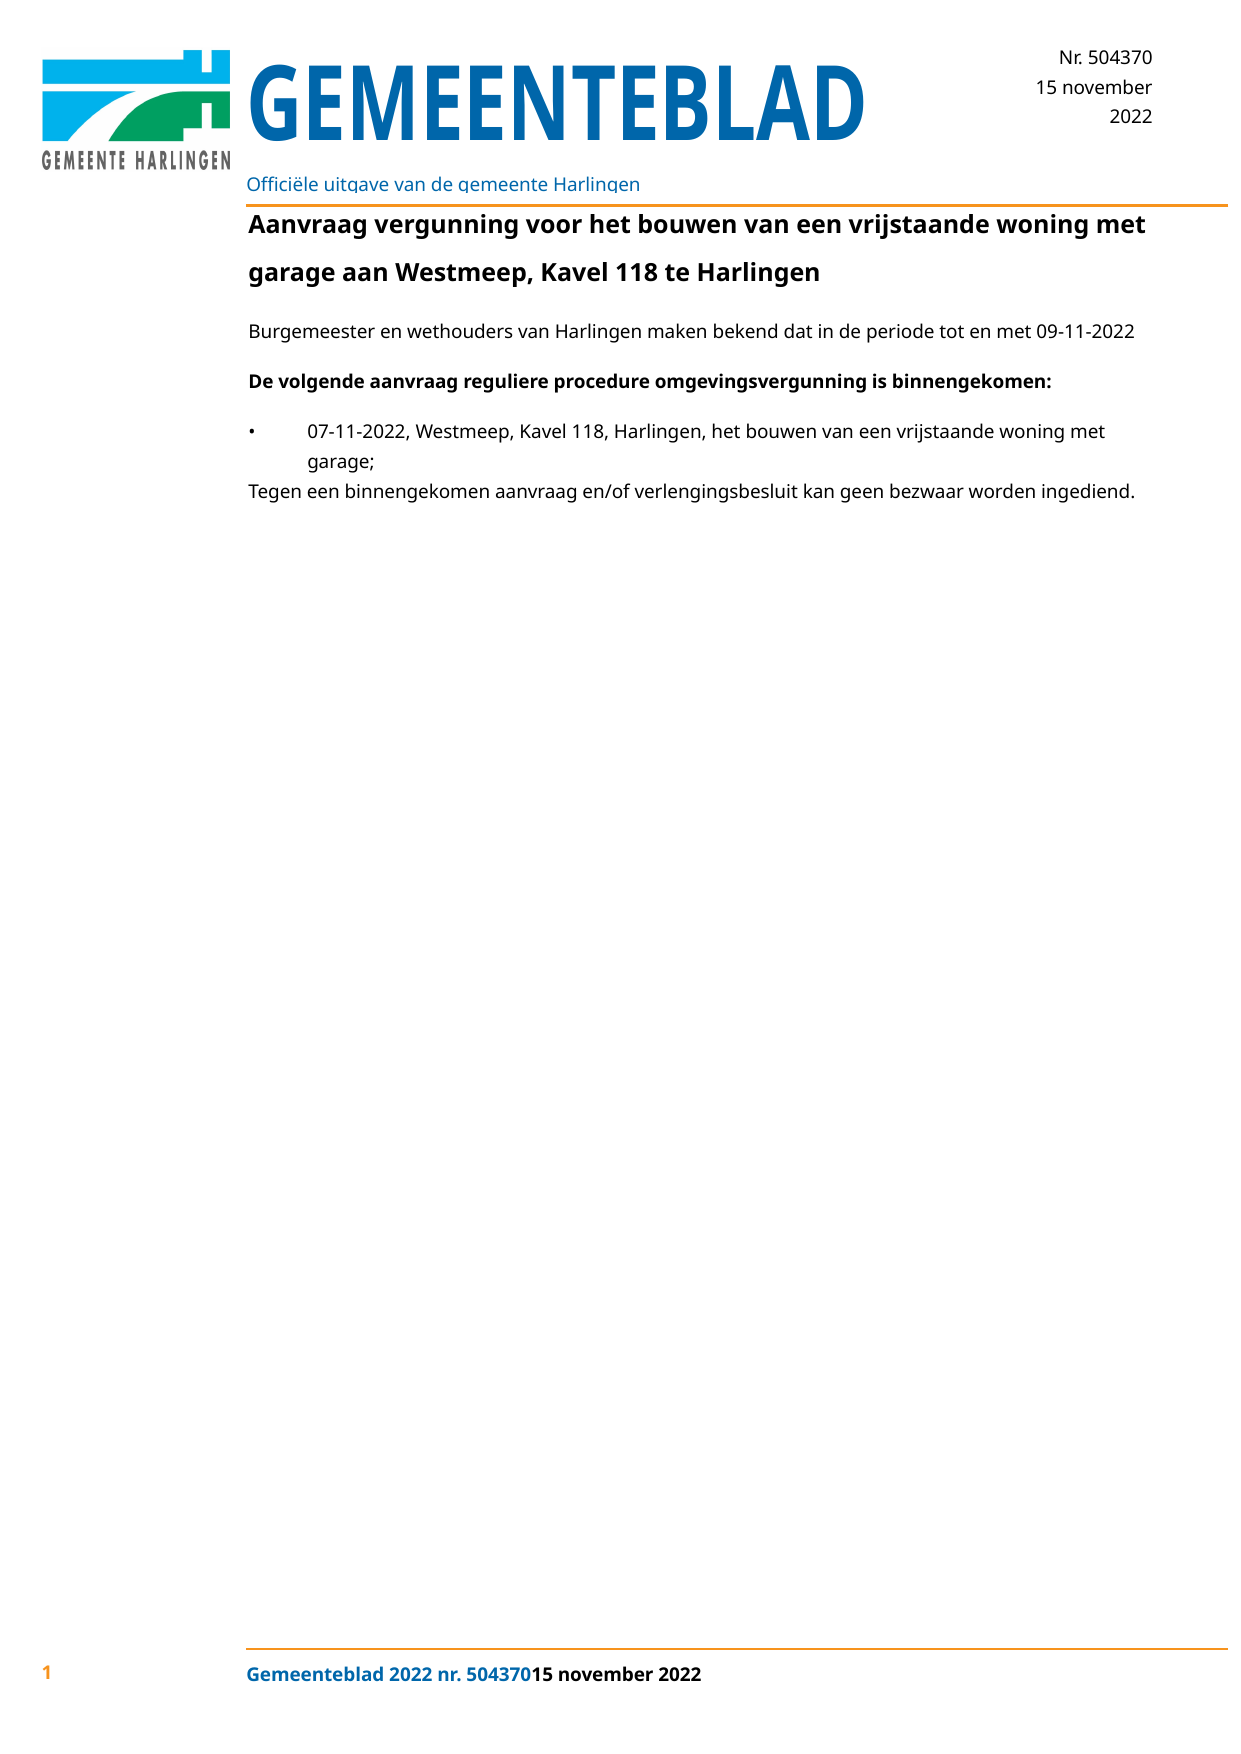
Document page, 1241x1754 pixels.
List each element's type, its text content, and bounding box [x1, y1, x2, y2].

text Tegen een binnengekomen aanvraag en/of verlengingsbesluit kan geen bezwaar worden ingediend. [248, 478, 1152, 504]
picture [41, 47, 231, 172]
text Aanvraag vergunning voor het bouwen van een vrijstaande woning met garage aan Westmeep, Kavel 118 te Harlingen [248, 207, 1152, 288]
text Burgemeester en wethouders van Harlingen maken bekend dat in de periode tot en met 09-11-2022 [248, 318, 1152, 344]
text De volgende aanvraag reguliere procedure omgevingsvergunning is binnengekomen: [248, 368, 1152, 394]
list 07-11-2022, Westmeep, Kavel 118, Harlingen, het bouwen van een vrijstaande woning met garage; [248, 419, 1152, 474]
